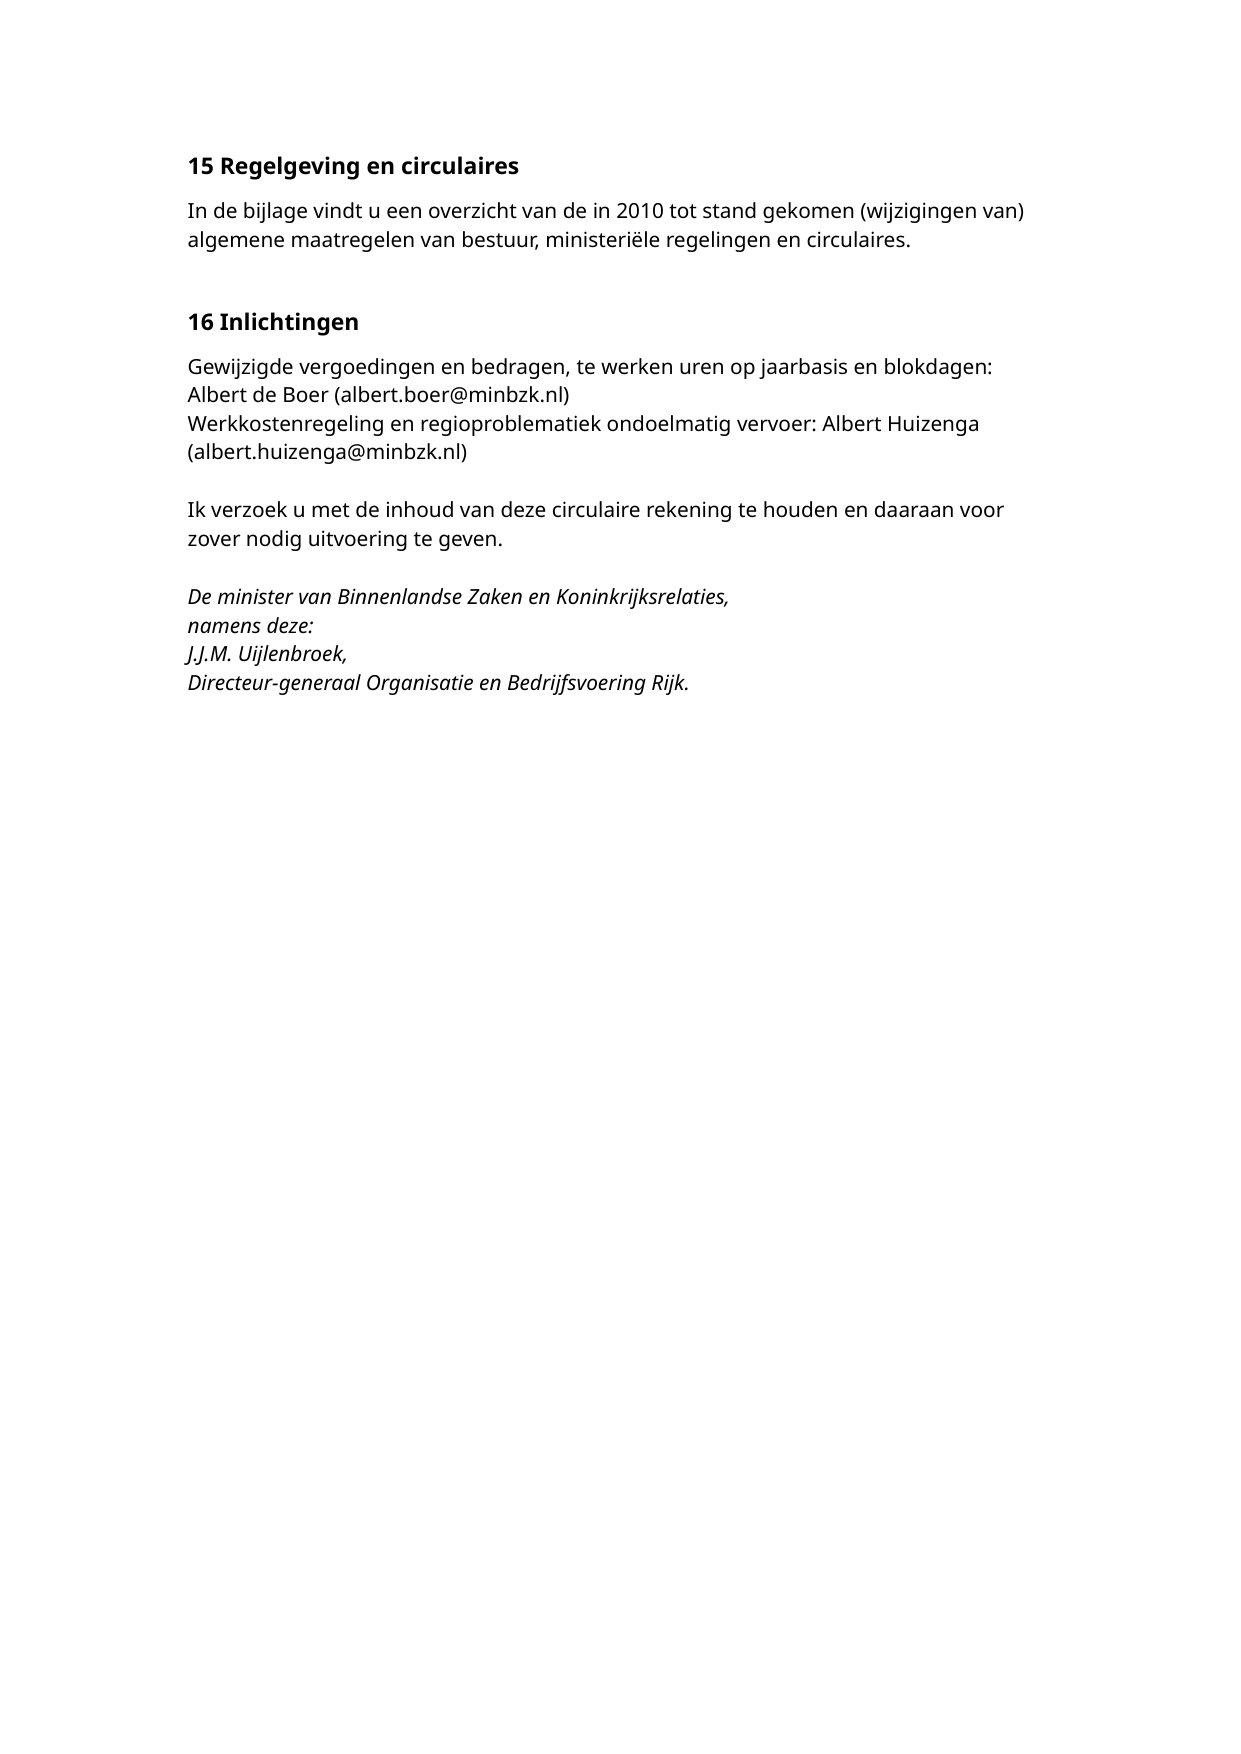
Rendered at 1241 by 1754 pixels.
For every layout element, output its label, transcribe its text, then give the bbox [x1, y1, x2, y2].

text Directeur-generaal Organisatie en Bedrijfsvoering Rijk. [187, 668, 1053, 696]
text De minister van Binnenlandse Zaken en Koninkrijksrelaties, [187, 582, 1053, 611]
text namens deze: [187, 611, 1053, 639]
text In de bijlage vindt u een overzicht van de in 2010 tot stand gekomen (wijzigingen van) algemene maatregelen van bestuur, ministeriële regelingen en circulaires. [187, 196, 1053, 253]
subtitle 16 Inlichtingen [187, 306, 1053, 337]
text J.J.M. Uijlenbroek, [187, 639, 1053, 668]
subtitle 15 Regelgeving en circulaires [187, 150, 1053, 181]
text Ik verzoek u met de inhoud van deze circulaire rekening te houden en daaraan voor zover nodig uitvoering te geven. [187, 496, 1053, 552]
text Werkkostenregeling en regioproblematiek ondoelmatig vervoer: Albert Huizenga (albert.huizenga@minbzk.nl) [187, 409, 1053, 466]
text Gewijzigde vergoedingen en bedragen, te werken uren op jaarbasis en blokdagen: Albert de Boer (albert.boer@minbzk.nl) [187, 352, 1053, 409]
